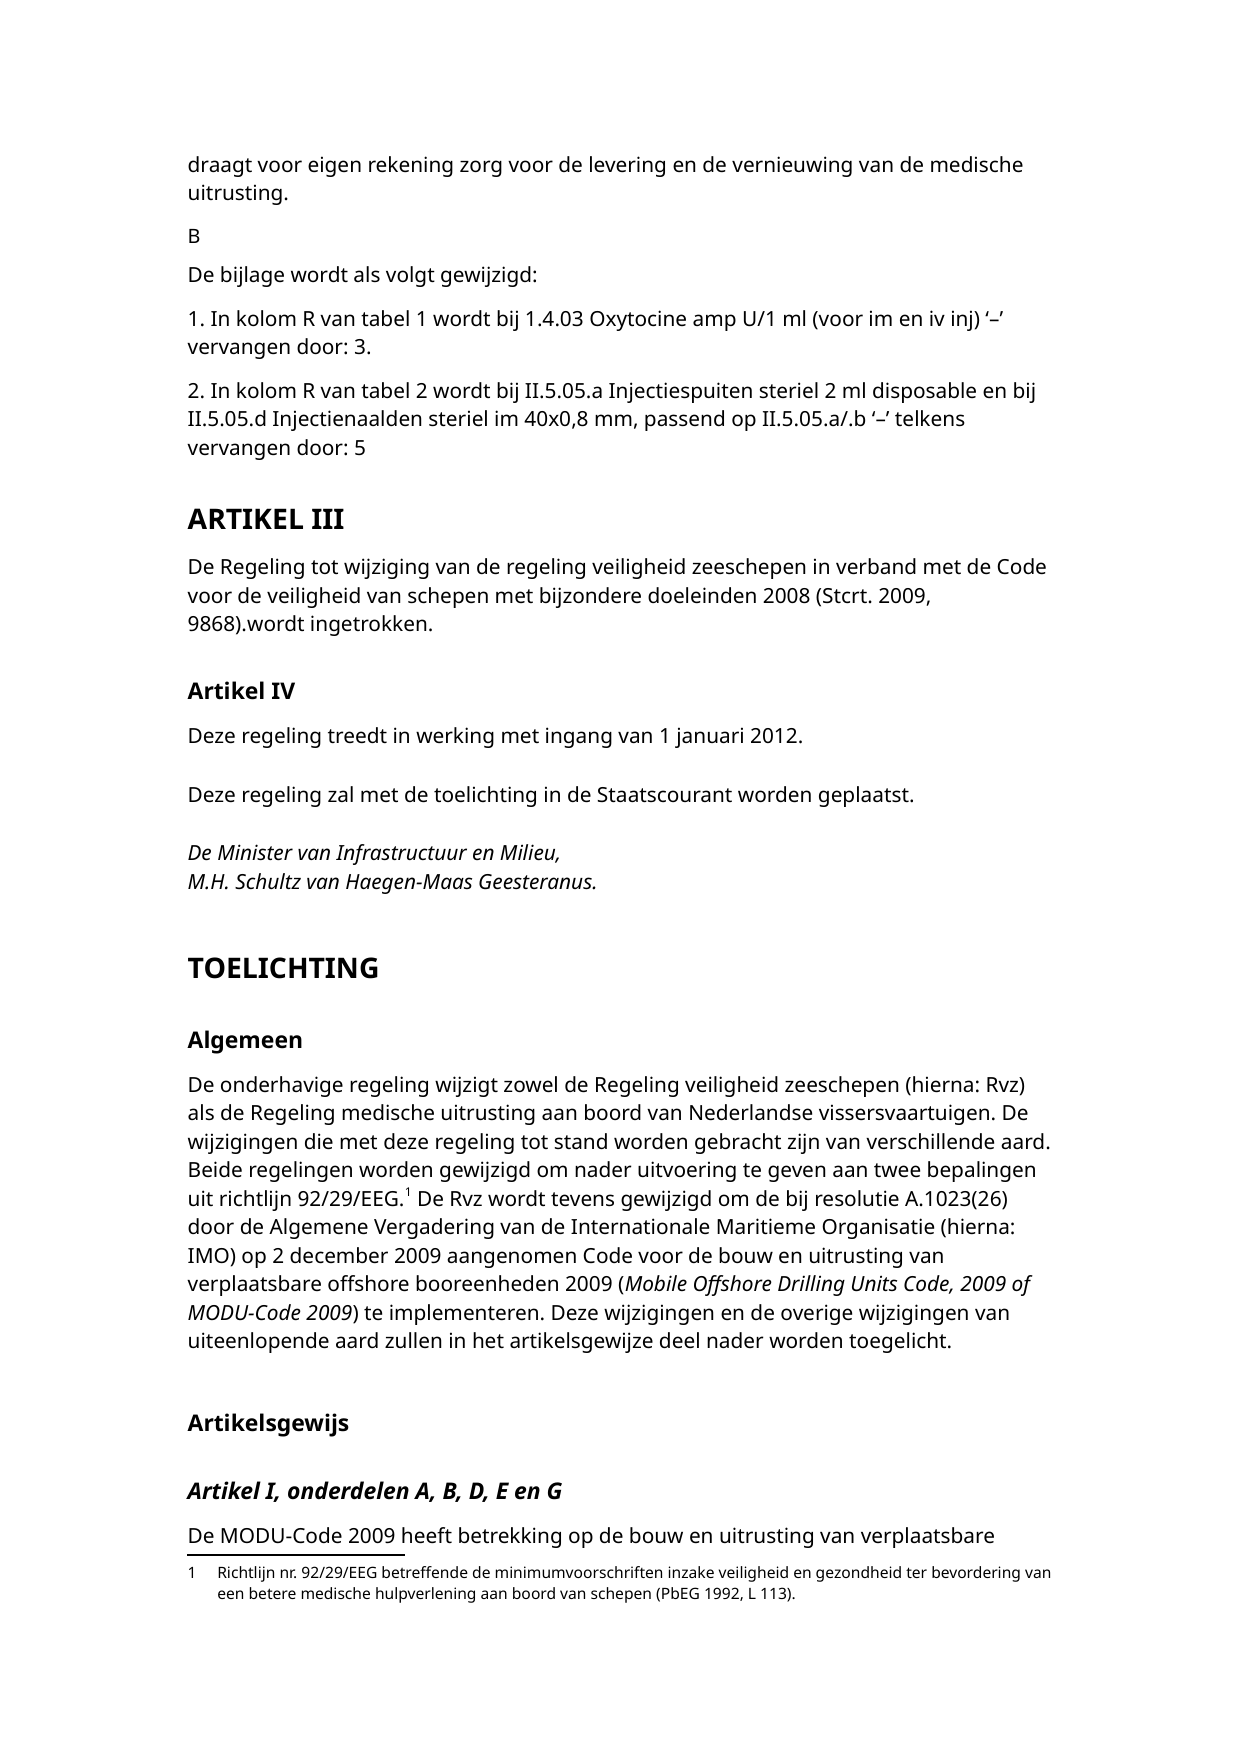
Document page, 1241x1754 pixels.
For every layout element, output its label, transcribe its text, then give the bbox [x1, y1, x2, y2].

text draagt voor eigen rekening zorg voor de levering en de vernieuwing van de medische uitrusting. [187, 150, 1053, 207]
text De bijlage wordt als volgt gewijzigd: [187, 261, 1053, 289]
text De Minister van Infrastructuur en Milieu, [187, 838, 1053, 867]
text Richtlijn nr. 92/29/EEG betreffende de minimumvoorschriften inzake veiligheid en gezondheid ter bevordering van een betere medische hulpverlening aan boord van schepen (PbEG 1992, L 113). [187, 1518, 1053, 1604]
text B [187, 222, 1053, 249]
subtitle TOELICHTING [187, 948, 1053, 986]
text De onderhavige regeling wijzigt zowel de Regeling veiligheid zeeschepen (hierna: Rvz) als de Regeling medische uitrusting aan boord van Nederlandse vissersvaartuigen. De wijzigingen die met deze regeling tot stand worden gebracht zijn van verschillende aard. Beide regelingen worden gewijzigd om nader uitvoering te geven aan twee bepalingen uit richtlijn 92/29/EEG. De Rvz wordt tevens gewijzigd om de bij resolutie A.1023(26) door de Algemene Vergadering van de Internationale Maritieme Organisatie (hierna: IMO) op 2 december 2009 aangenomen Code voor de bouw en uitrusting van verplaatsbare offshore booreenheden 2009 (Mobile Offshore Drilling Units Code, 2009 of MODU-Code 2009) te implementeren. Deze wijzigingen en de overige wijzigingen van uiteenlopende aard zullen in het artikelsgewijze deel nader worden toegelicht. [187, 1070, 1053, 1354]
subtitle Artikel IV [187, 675, 1053, 706]
subtitle ARTIKEL III [187, 499, 1053, 537]
text Deze regeling treedt in werking met ingang van 1 januari 2012. [187, 721, 1053, 750]
text 1. In kolom R van tabel 1 wordt bij 1.4.03 Oxytocine amp U/1 ml (voor im en iv inj) ‘–’ vervangen door: 3. [187, 304, 1053, 361]
text Deze regeling zal met de toelichting in de Staatscourant worden geplaatst. [187, 780, 1053, 808]
subtitle Algemeen [187, 1024, 1053, 1055]
text 2. In kolom R van tabel 2 wordt bij II.5.05.a Injectiespuiten steriel 2 ml disposable en bij II.5.05.d Injectienaalden steriel im 40x0,8 mm, passend op II.5.05.a/.b ‘–’ telkens vervangen door: 5 [187, 376, 1053, 461]
text De Regeling tot wijziging van de regeling veiligheid zeeschepen in verband met de Code voor de veiligheid van schepen met bijzondere doeleinden 2008 (Stcrt. 2009, 9868).wordt ingetrokken. [187, 552, 1053, 638]
text M.H. Schultz van Haegen-Maas Geesteranus. [187, 867, 1053, 895]
